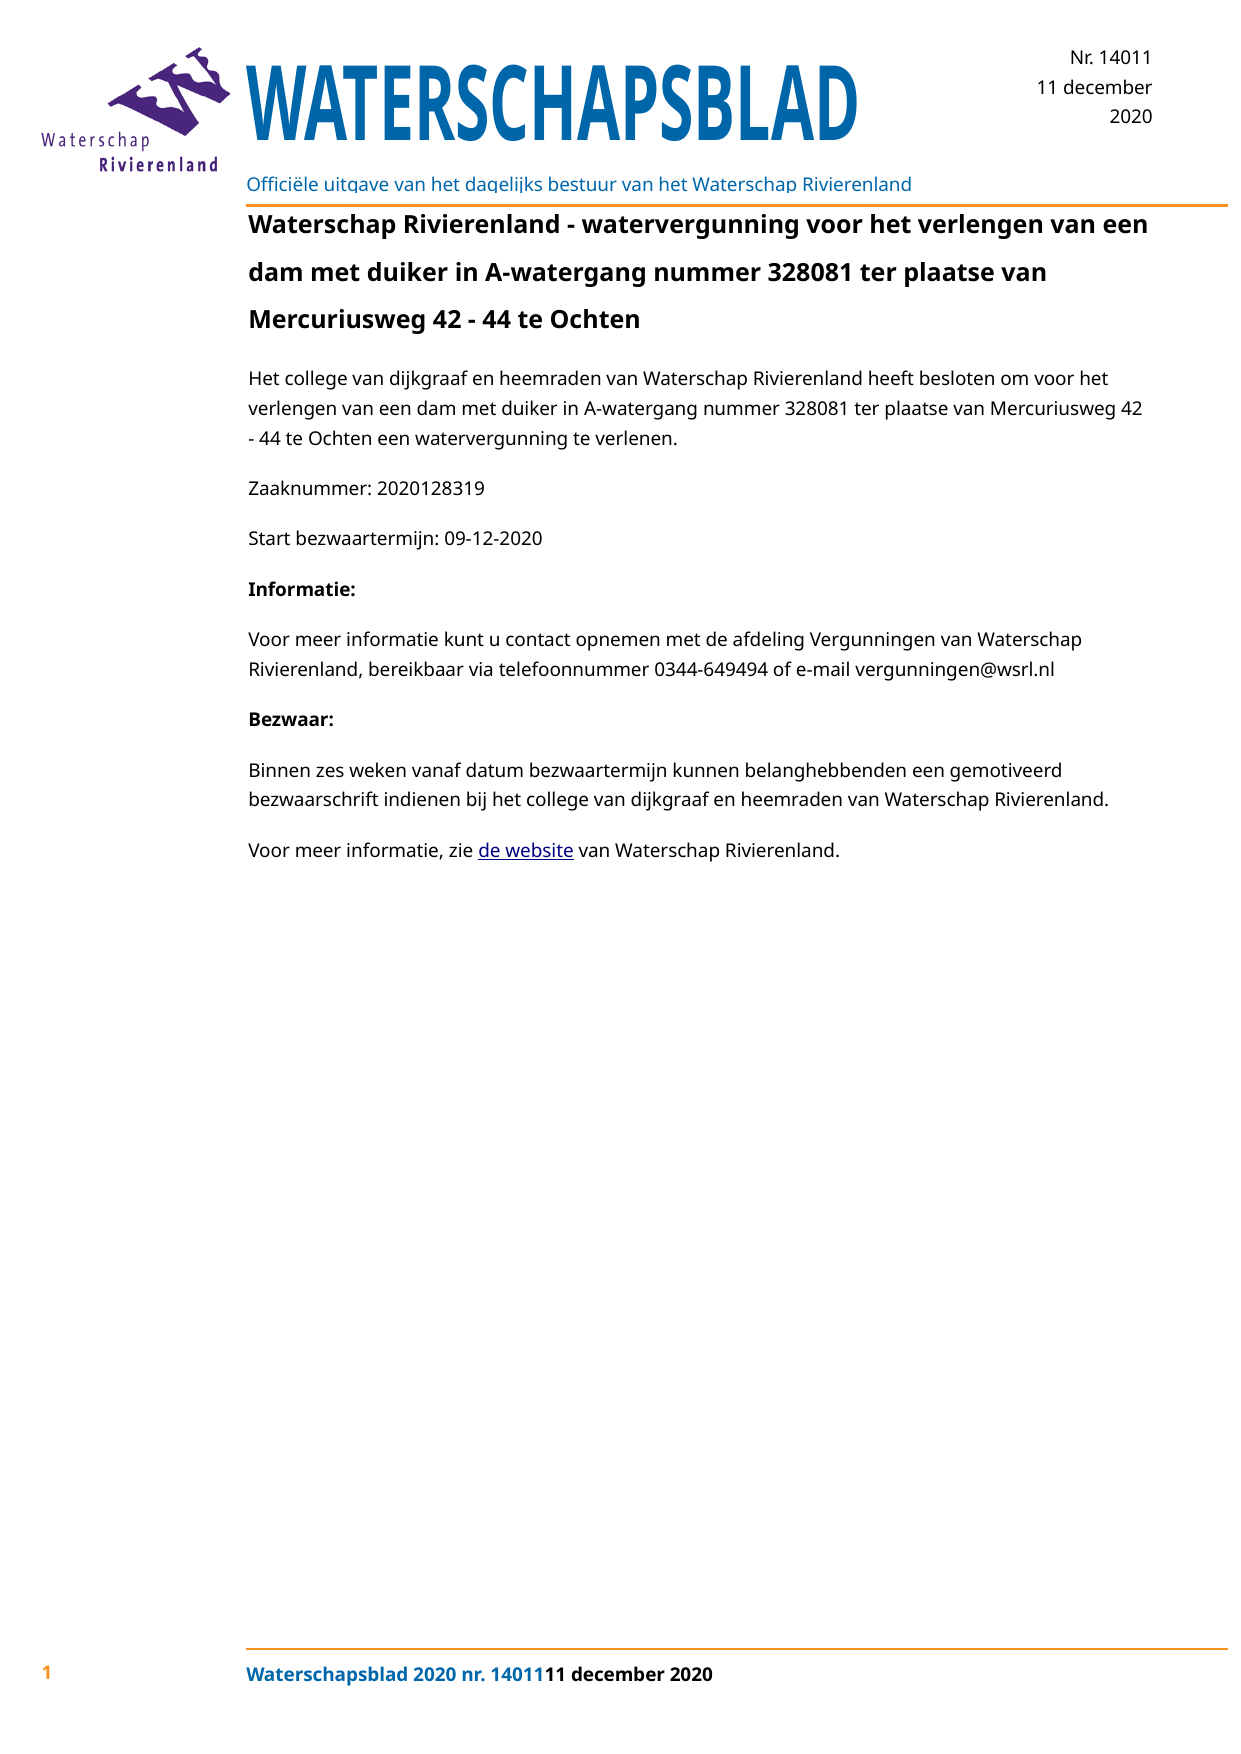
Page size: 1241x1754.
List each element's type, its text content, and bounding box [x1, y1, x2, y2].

picture [41, 47, 231, 172]
text Voor meer informatie kunt u contact opnemen met de afdeling Vergunningen van Waterschap Rivierenland, bereikbaar via telefoonnummer 0344-649494 of e-mail vergunningen@wsrl.nl [248, 626, 1152, 682]
text Start bezwaartermijn: 09-12-2020 [248, 526, 1152, 551]
text Voor meer informatie, zie de website van Waterschap Rivierenland. [248, 837, 1152, 862]
text Zaaknummer: 2020128319 [248, 475, 1152, 501]
text Informatie: [248, 576, 1152, 602]
text Binnen zes weken vanaf datum bezwaartermijn kunnen belanghebbenden een gemotiveerd bezwaarschrift indienen bij het college van dijkgraaf en heemraden van Waterschap Rivierenland. [248, 757, 1152, 812]
text Waterschap Rivierenland - watervergunning voor het verlengen van een dam met duiker in A-watergang nummer 328081 ter plaatse van Mercuriusweg 42 - 44 te Ochten [248, 207, 1152, 336]
text Het college van dijkgraaf en heemraden van Waterschap Rivierenland heeft besloten om voor het verlengen van een dam met duiker in A-watergang nummer 328081 ter plaatse van Mercuriusweg 42 - 44 te Ochten een watervergunning te verlenen. [248, 366, 1152, 450]
text Bezwaar: [248, 706, 1152, 732]
